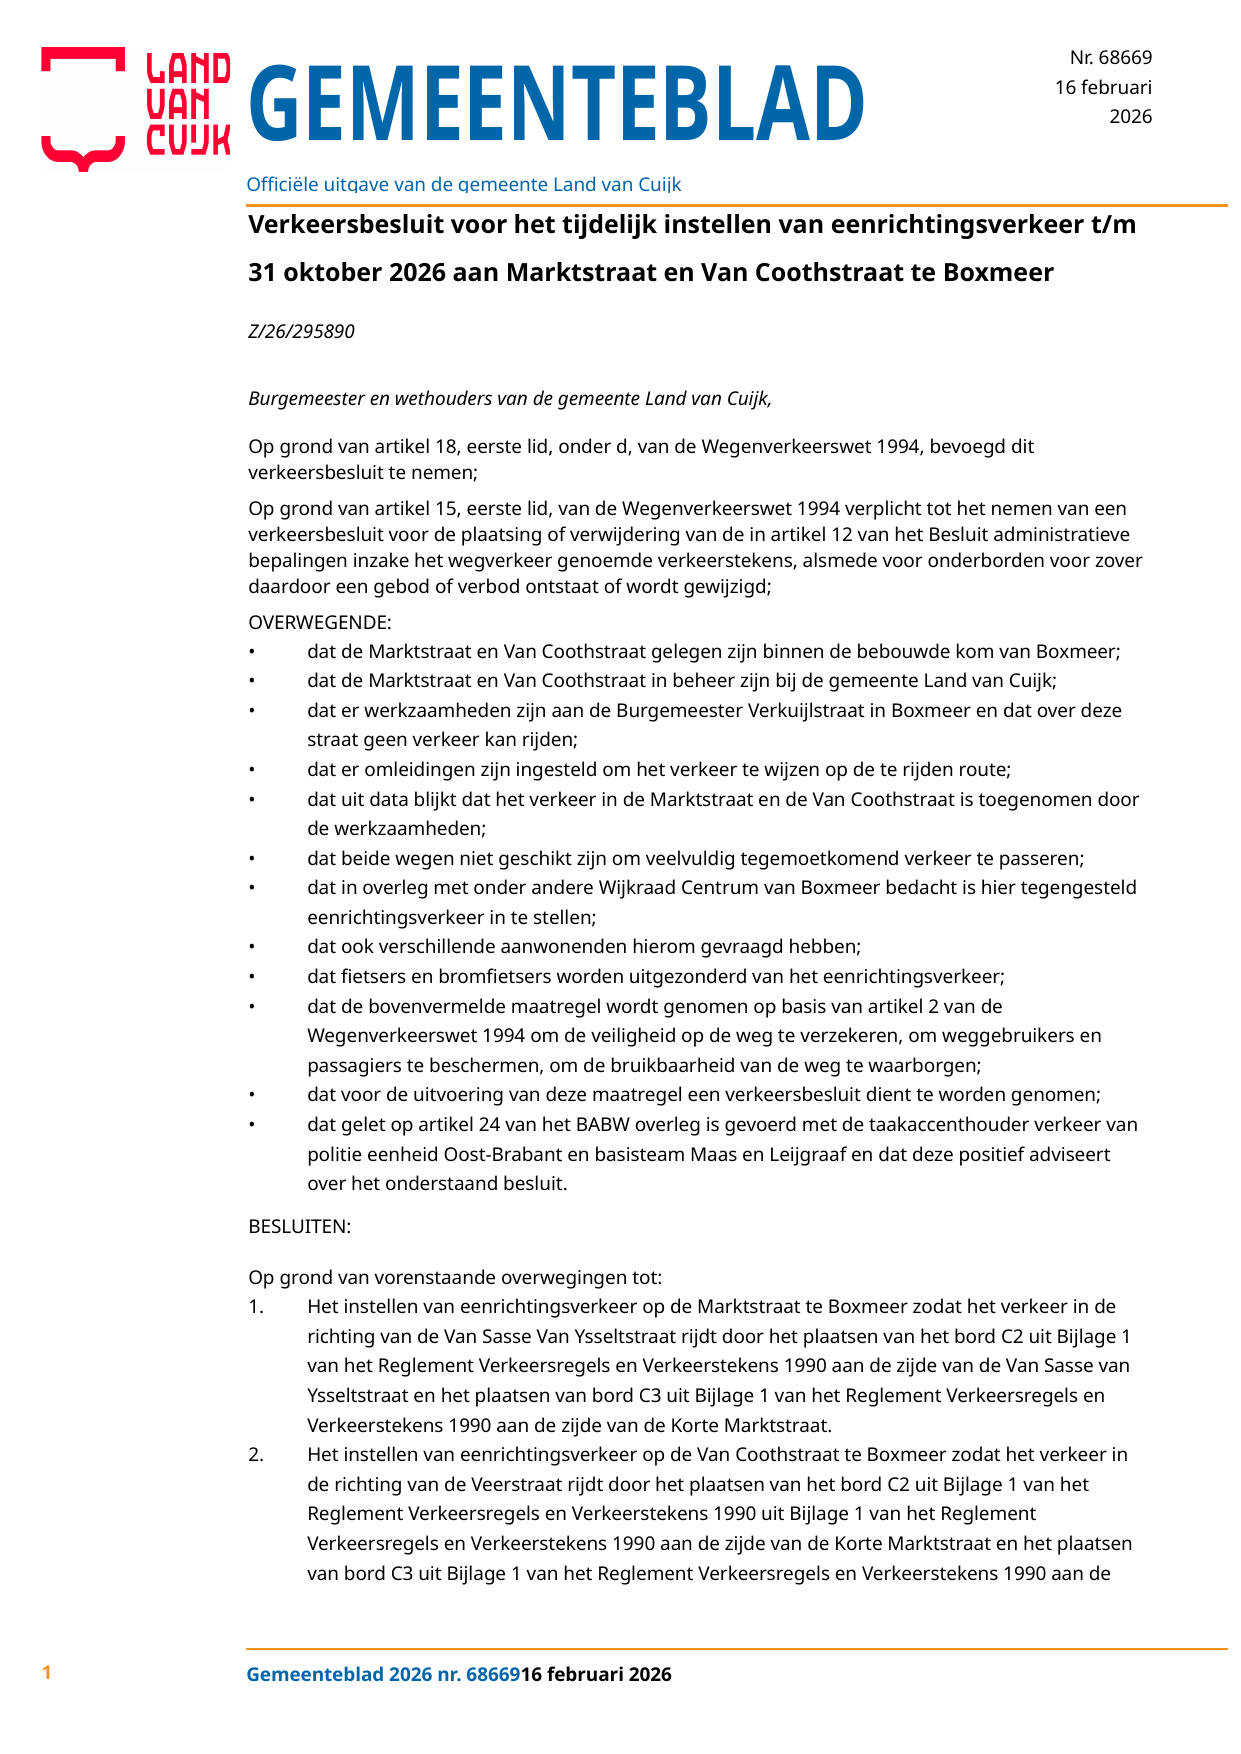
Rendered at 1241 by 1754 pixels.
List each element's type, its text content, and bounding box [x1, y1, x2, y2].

text Verkeersbesluit voor het tijdelijk instellen van eenrichtingsverkeer t/m 31 oktober 2026 aan Marktstraat en Van Coothstraat te Boxmeer [248, 207, 1152, 288]
list dat de bovenvermelde maatregel wordt genomen op basis van artikel 2 van de Wegenverkeerswet 1994 om de veiligheid op de weg te verzekeren, om weggebruikers en passagiers te beschermen, om de bruikbaarheid van de weg te waarborgen; [248, 993, 1152, 1078]
text Op grond van artikel 15, eerste lid, van de Wegenverkeerswet 1994 verplicht tot het nemen van een verkeersbesluit voor de plaatsing of verwijdering van de in artikel 12 van het Besluit administratieve bepalingen inzake het wegverkeer genoemde verkeerstekens, alsmede voor onderborden voor zover daardoor een gebod of verbod ontstaat of wordt gewijzigd; [248, 496, 1152, 598]
list Het instellen van eenrichtingsverkeer op de Marktstraat te Boxmeer zodat het verkeer in de richting van de Van Sasse Van Ysseltstraat rijdt door het plaatsen van het bord C2 uit Bijlage 1 van het Reglement Verkeersregels en Verkeerstekens 1990 aan de zijde van de Van Sasse van Ysseltstraat en het plaatsen van bord C3 uit Bijlage 1 van het Reglement Verkeersregels en Verkeerstekens 1990 aan de zijde van de Korte Marktstraat. [248, 1293, 1152, 1438]
text Op grond van vorenstaande overwegingen tot: [248, 1264, 1152, 1290]
list dat gelet op artikel 24 van het BABW overleg is gevoerd met de taakaccenthouder verkeer van politie eenheid Oost-Brabant en basisteam Maas en Leijgraaf en dat deze positief adviseert over het onderstaand besluit. [248, 1111, 1152, 1196]
list dat de Marktstraat en Van Coothstraat gelegen zijn binnen de bebouwde kom van Boxmeer; [248, 638, 1152, 663]
list dat beide wegen niet geschikt zijn om veelvuldig tegemoetkomend verkeer te passeren; [248, 845, 1152, 871]
text Z/26/295890 [248, 318, 1152, 344]
list Het instellen van eenrichtingsverkeer op de Van Coothstraat te Boxmeer zodat het verkeer in de richting van de Veerstraat rijdt door het plaatsen van het bord C2 uit Bijlage 1 van het Reglement Verkeersregels en Verkeerstekens 1990 uit Bijlage 1 van het Reglement Verkeersregels en Verkeerstekens 1990 aan de zijde van de Korte Marktstraat en het plaatsen van bord C3 uit Bijlage 1 van het Reglement Verkeersregels en Verkeerstekens 1990 aan de [248, 1441, 1152, 1586]
text Burgemeester en wethouders van de gemeente Land van Cuijk, [248, 386, 1152, 411]
list dat de Marktstraat en Van Coothstraat in beheer zijn bij de gemeente Land van Cuijk; [248, 667, 1152, 693]
text Op grond van artikel 18, eerste lid, onder d, van de Wegenverkeerswet 1994, bevoegd dit verkeersbesluit te nemen; [248, 433, 1152, 485]
list dat in overleg met onder andere Wijkraad Centrum van Boxmeer bedacht is hier tegengesteld eenrichtingsverkeer in te stellen; [248, 874, 1152, 930]
list dat er werkzaamheden zijn aan de Burgemeester Verkuijlstraat in Boxmeer en dat over deze straat geen verkeer kan rijden; [248, 697, 1152, 752]
list dat voor de uitvoering van deze maatregel een verkeersbesluit dient te worden genomen; [248, 1082, 1152, 1107]
text BESLUITEN: [248, 1213, 1152, 1239]
picture [41, 47, 231, 172]
list dat er omleidingen zijn ingesteld om het verkeer te wijzen op de te rijden route; [248, 756, 1152, 782]
list dat fietsers en bromfietsers worden uitgezonderd van het eenrichtingsverkeer; [248, 963, 1152, 989]
list dat uit data blijkt dat het verkeer in de Marktstraat en de Van Coothstraat is toegenomen door de werkzaamheden; [248, 786, 1152, 841]
text OVERWEGENDE: [248, 609, 1152, 635]
list dat ook verschillende aanwonenden hierom gevraagd hebben; [248, 934, 1152, 959]
